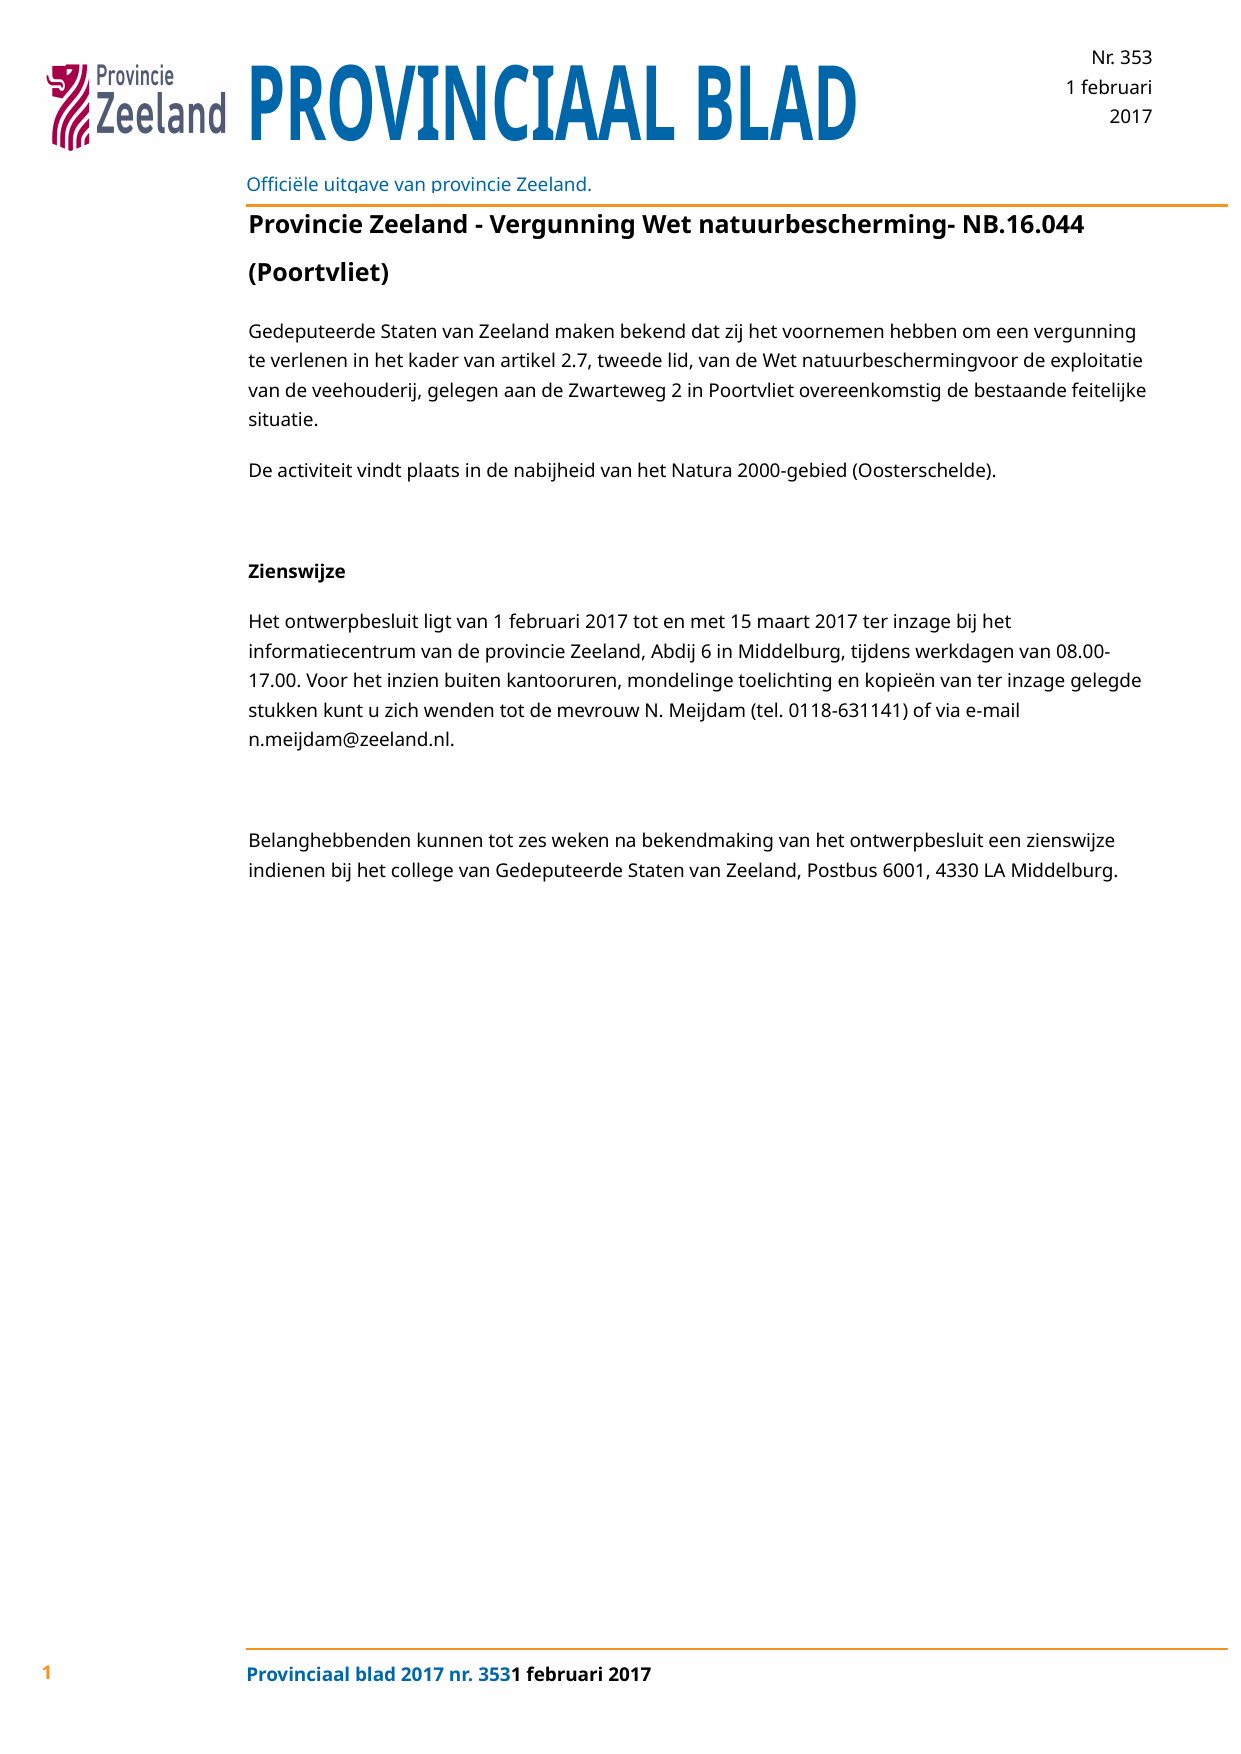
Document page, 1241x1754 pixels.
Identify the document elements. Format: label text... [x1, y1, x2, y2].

text Zienswijze [248, 558, 1152, 584]
text Provincie Zeeland - Vergunning Wet natuurbescherming- NB.16.044 (Poortvliet) [248, 207, 1152, 288]
picture [41, 47, 231, 172]
text Belanghebbenden kunnen tot zes weken na bekendmaking van het ontwerpbesluit een zienswijze indienen bij het college van Gedeputeerde Staten van Zeeland, Postbus 6001, 4330 LA Middelburg. [248, 827, 1152, 883]
text De activiteit vindt plaats in de nabijheid van het Natura 2000-gebied (Oosterschelde). [248, 457, 1152, 483]
text Gedeputeerde Staten van Zeeland maken bekend dat zij het voornemen hebben om een vergunning te verlenen in het kader van artikel 2.7, tweede lid, van de Wet natuurbeschermingvoor de exploitatie van de veehouderij, gelegen aan de Zwarteweg 2 in Poortvliet overeenkomstig de bestaande feitelijke situatie. [248, 318, 1152, 432]
text Het ontwerpbesluit ligt van 1 februari 2017 tot en met 15 maart 2017 ter inzage bij het informatiecentrum van de provincie Zeeland, Abdij 6 in Middelburg, tijdens werkdagen van 08.00-17.00. Voor het inzien buiten kantooruren, mondelinge toelichting en kopieën van ter inzage gelegde stukken kunt u zich wenden tot de mevrouw N. Meijdam (tel. 0118-631141) of via e-mail n.meijdam@zeeland.nl. [248, 608, 1152, 752]
